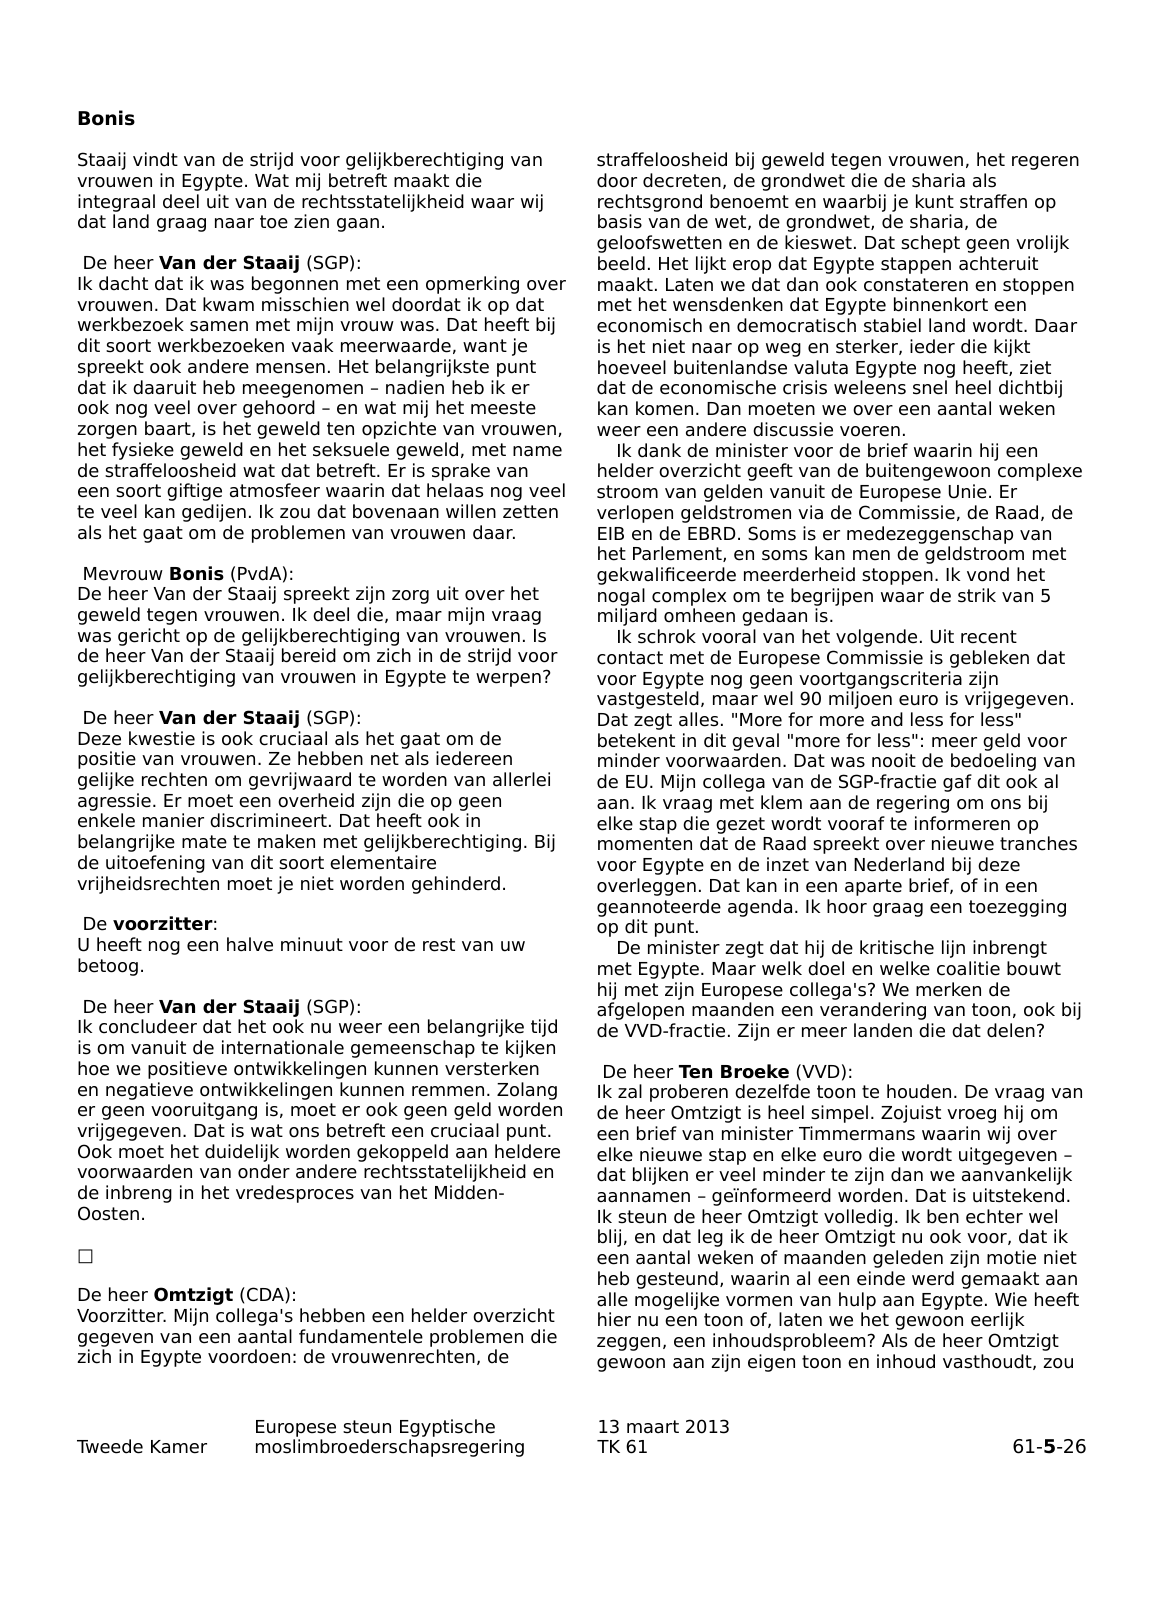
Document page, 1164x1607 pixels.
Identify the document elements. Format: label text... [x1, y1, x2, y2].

text Ik dank de minister voor de brief waarin hij een helder overzicht geeft van de buitengewoon complexe stroom van gelden vanuit de Europese Unie. Er verlopen geldstromen via de Commissie, de Raad, de EIB en de EBRD. Soms is er medezeggenschap van het Parlement, en soms kan men de geldstroom met gekwalificeerde meerderheid stoppen. Ik vond het nogal complex om te begrijpen waar de strik van 5 miljard omheen gedaan is. [596, 440, 1087, 627]
text U heeft nog een halve minuut voor de rest van uw betoog. [77, 935, 567, 976]
text De heer Van der Staaij (SGP): [77, 708, 567, 728]
text De minister zegt dat hij de kritische lijn inbrengt met Egypte. Maar welk doel en welke coalitie bouwt hij met zijn Europese collega's? We merken de afgelopen maanden een verandering van toon, ook bij de VVD-fractie. Zijn er meer landen die dat delen? [596, 938, 1087, 1042]
text straffeloosheid bij geweld tegen vrouwen, het regeren door decreten, de grondwet die de sharia als rechtsgrond benoemt en waarbij je kunt straffen op basis van de wet, de grondwet, de sharia, de geloofswetten en de kieswet. Dat schept geen vrolijk beeld. Het lijkt erop dat Egypte stappen achteruit maakt. Laten we dat dan ook constateren en stoppen met het wensdenken dat Egypte binnenkort een economisch en democratisch stabiel land wordt. Daar is het niet naar op weg en sterker, ieder die kijkt hoeveel buitenlandse valuta Egypte nog heeft, ziet dat de economische crisis weleens snel heel dichtbij kan komen. Dan moeten we over een aantal weken weer een andere discussie voeren. [596, 150, 1087, 440]
text Ik dacht dat ik was begonnen met een opmerking over vrouwen. Dat kwam misschien wel doordat ik op dat werkbezoek samen met mijn vrouw was. Dat heeft bij dit soort werkbezoeken vaak meerwaarde, want je spreekt ook andere mensen. Het belangrijkste punt dat ik daaruit heb meegenomen – nadien heb ik er ook nog veel over gehoord – en wat mij het meeste zorgen baart, is het geweld ten opzichte van vrouwen, het fysieke geweld en het seksuele geweld, met name de straffeloosheid wat dat betreft. Er is sprake van een soort giftige atmosfeer waarin dat helaas nog veel te veel kan gedijen. Ik zou dat bovenaan willen zetten als het gaat om de problemen van vrouwen daar. [77, 274, 567, 543]
text De heer Omtzigt (CDA): [77, 1285, 567, 1306]
text Deze kwestie is ook cruciaal als het gaat om de positie van vrouwen. Ze hebben net als iedereen gelijke rechten om gevrijwaard te worden van allerlei agressie. Er moet een overheid zijn die op geen enkele manier discrimineert. Dat heeft ook in belangrijke mate te maken met gelijkberechtiging. Bij de uitoefening van dit soort elementaire vrijheidsrechten moet je niet worden gehinderd. [77, 728, 567, 894]
text Ik schrok vooral van het volgende. Uit recent contact met de Europese Commissie is gebleken dat voor Egypte nog geen voortgangscriteria zijn vastgesteld, maar wel 90 miljoen euro is vrijgegeven. Dat zegt alles. "More for more and less for less" betekent in dit geval "more for less": meer geld voor minder voorwaarden. Dat was nooit de bedoeling van de EU. Mijn collega van de SGP-fractie gaf dit ook al aan. Ik vraag met klem aan de regering om ons bij elke stap die gezet wordt vooraf te informeren op momenten dat de Raad spreekt over nieuwe tranches voor Egypte en de inzet van Nederland bij deze overleggen. Dat kan in een aparte brief, of in een geannoteerde agenda. Ik hoor graag een toezegging op dit punt. [596, 627, 1087, 938]
text □ [77, 1244, 567, 1265]
text De heer Van der Staaij spreekt zijn zorg uit over het geweld tegen vrouwen. Ik deel die, maar mijn vraag was gericht op de gelijkberechtiging van vrouwen. Is de heer Van der Staaij bereid om zich in de strijd voor gelijkberechtiging van vrouwen in Egypte te werpen? [77, 584, 567, 688]
text De heer Ten Broeke (VVD): [596, 1062, 1087, 1082]
text Ik concludeer dat het ook nu weer een belangrijke tijd is om vanuit de internationale gemeenschap te kijken hoe we positieve ontwikkelingen kunnen versterken en negatieve ontwikkelingen kunnen remmen. Zolang er geen vooruitgang is, moet er ook geen geld worden vrijgegeven. Dat is wat ons betreft een cruciaal punt. Ook moet het duidelijk worden gekoppeld aan heldere voorwaarden van onder andere rechtsstatelijkheid en de inbreng in het vredesproces van het Midden-Oosten. [77, 1017, 567, 1224]
text De heer Van der Staaij (SGP): [77, 996, 567, 1017]
text De voorzitter: [77, 914, 567, 935]
text Ik zal proberen dezelfde toon te houden. De vraag van de heer Omtzigt is heel simpel. Zojuist vroeg hij om een brief van minister Timmermans waarin wij over elke nieuwe stap en elke euro die wordt uitgegeven – dat blijken er veel minder te zijn dan we aanvankelijk aannamen – geïnformeerd worden. Dat is uitstekend. Ik steun de heer Omtzigt volledig. Ik ben echter wel blij, en dat leg ik de heer Omtzigt nu ook voor, dat ik een aantal weken of maanden geleden zijn motie niet heb gesteund, waarin al een einde werd gemaakt aan alle mogelijke vormen van hulp aan Egypte. Wie heeft hier nu een toon of, laten we het gewoon eerlijk zeggen, een inhoudsprobleem? Als de heer Omtzigt gewoon aan zijn eigen toon en inhoud vasthoudt, zou [596, 1082, 1087, 1372]
text Staaij vindt van de strijd voor gelijkberechtiging van vrouwen in Egypte. Wat mij betreft maakt die integraal deel uit van de rechtsstatelijkheid waar wij dat land graag naar toe zien gaan. [77, 150, 567, 233]
text Mevrouw Bonis (PvdA): [77, 563, 567, 584]
text De heer Van der Staaij (SGP): [77, 253, 567, 274]
text Voorzitter. Mijn collega's hebben een helder overzicht gegeven van een aantal fundamentele problemen die zich in Egypte voordoen: de vrouwenrechten, de [77, 1306, 567, 1368]
